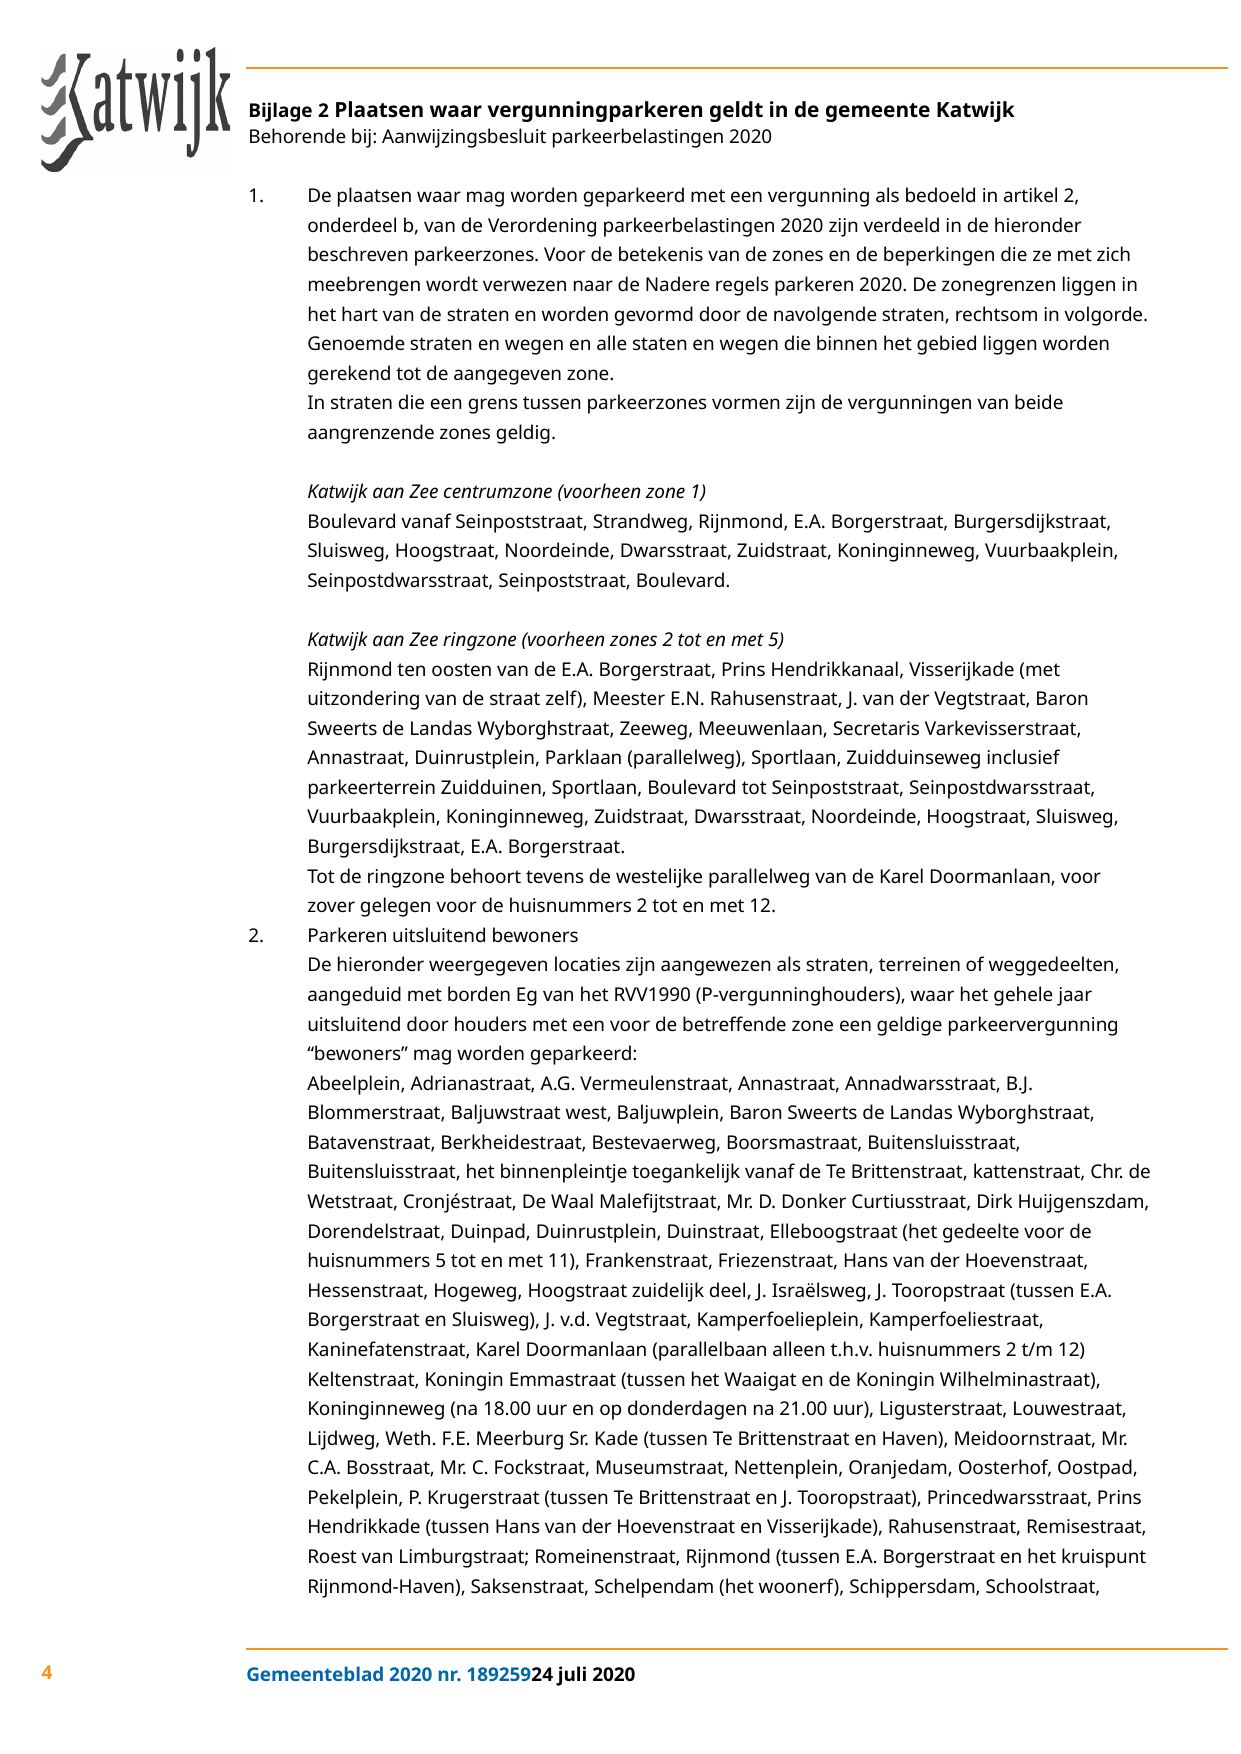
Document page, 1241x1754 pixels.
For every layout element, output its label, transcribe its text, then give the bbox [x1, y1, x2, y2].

list De plaatsen waar mag worden geparkeerd met een vergunning als bedoeld in artikel 2, onderdeel b, van de Verordening parkeerbelastingen 2020 zijn verdeeld in de hieronder beschreven parkeerzones. Voor de betekenis van de zones en de beperkingen die ze met zich meebrengen wordt verwezen naar de Nadere regels parkeren 2020. De zonegrenzen liggen in het hart van de straten en worden gevormd door de navolgende straten, rechtsom in volgorde. Genoemde straten en wegen en alle staten en wegen die binnen het gebied liggen worden gerekend tot de aangegeven zone. [248, 182, 1152, 386]
text Bijlage 2 Plaatsen waar vergunningparkeren geldt in de gemeente Katwijk [248, 95, 1152, 123]
list Abeelplein, Adrianastraat, A.G. Vermeulenstraat, Annastraat, Annadwarsstraat, B.J. Blommerstraat, Baljuwstraat west, Baljuwplein, Baron Sweerts de Landas Wyborghstraat, Batavenstraat, Berkheidestraat, Bestevaerweg, Boorsmastraat, Buitensluisstraat, Buitensluisstraat, het binnenpleintje toegankelijk vanaf de Te Brittenstraat, kattenstraat, Chr. de Wetstraat, Cronjéstraat, De Waal Malefijtstraat, Mr. D. Donker Curtiusstraat, Dirk Huijgenszdam, Dorendelstraat, Duinpad, Duinrustplein, Duinstraat, Elleboogstraat (het gedeelte voor de huisnummers 5 tot en met 11), Frankenstraat, Friezenstraat, Hans van der Hoevenstraat, Hessenstraat, Hogeweg, Hoogstraat zuidelijk deel, J. Israëlsweg, J. Tooropstraat (tussen E.A. Borgerstraat en Sluisweg), J. v.d. Vegtstraat, Kamperfoelieplein, Kamperfoeliestraat, Kaninefatenstraat, Karel Doormanlaan (parallelbaan alleen t.h.v. huisnummers 2 t/m 12) Keltenstraat, Koningin Emmastraat (tussen het Waaigat en de Koningin Wilhelminastraat), Koninginneweg (na 18.00 uur en op donderdagen na 21.00 uur), Ligusterstraat, Louwestraat, Lijdweg, Weth. F.E. Meerburg Sr. Kade (tussen Te Brittenstraat en Haven), Meidoornstraat, Mr. C.A. Bosstraat, Mr. C. Fockstraat, Museumstraat, Nettenplein, Oranjedam, Oosterhof, Oostpad, Pekelplein, P. Krugerstraat (tussen Te Brittenstraat en J. Tooropstraat), Princedwarsstraat, Prins Hendrikkade (tussen Hans van der Hoevenstraat en Visserijkade), Rahusenstraat, Remisestraat, Roest van Limburgstraat; Romeinenstraat, Rijnmond (tussen E.A. Borgerstraat en het kruispunt Rijnmond-Haven), Saksenstraat, Schelpendam (het woonerf), Schippersdam, Schoolstraat, [248, 1070, 1152, 1599]
list Katwijk aan Zee centrumzone (voorheen zone 1) [248, 478, 1152, 504]
list Katwijk aan Zee ringzone (voorheen zones 2 tot en met 5) [248, 626, 1152, 652]
list Rijnmond ten oosten van de E.A. Borgerstraat, Prins Hendrikkanaal, Visserijkade (met uitzondering van de straat zelf), Meester E.N. Rahusenstraat, J. van der Vegtstraat, Baron Sweerts de Landas Wyborghstraat, Zeeweg, Meeuwenlaan, Secretaris Varkevisserstraat, Annastraat, Duinrustplein, Parklaan (parallelweg), Sportlaan, Zuidduinseweg inclusief parkeerterrein Zuidduinen, Sportlaan, Boulevard tot Seinpoststraat, Seinpostdwarsstraat, Vuurbaakplein, Koninginneweg, Zuidstraat, Dwarsstraat, Noordeinde, Hoogstraat, Sluisweg, Burgersdijkstraat, E.A. Borgerstraat. [248, 656, 1152, 859]
text Behorende bij: Aanwijzingsbesluit parkeerbelastingen 2020 [248, 123, 1152, 149]
list Tot de ringzone behoort tevens de westelijke parallelweg van de Karel Doormanlaan, voor zover gelegen voor de huisnummers 2 tot en met 12. [248, 863, 1152, 918]
list Boulevard vanaf Seinpoststraat, Strandweg, Rijnmond, E.A. Borgerstraat, Burgersdijkstraat, Sluisweg, Hoogstraat, Noordeinde, Dwarsstraat, Zuidstraat, Koninginneweg, Vuurbaakplein, Seinpostdwarsstraat, Seinpoststraat, Boulevard. [248, 508, 1152, 593]
list De hieronder weergegeven locaties zijn aangewezen als straten, terreinen of weggedeelten, aangeduid met borden Eg van het RVV1990 (P-vergunninghouders), waar het gehele jaar uitsluitend door houders met een voor de betreffende zone een geldige parkeervergunning “bewoners” mag worden geparkeerd: [248, 952, 1152, 1066]
list Parkeren uitsluitend bewoners [248, 922, 1152, 948]
list In straten die een grens tussen parkeerzones vormen zijn de vergunningen van beide aangrenzende zones geldig. [248, 389, 1152, 445]
picture [41, 47, 231, 172]
